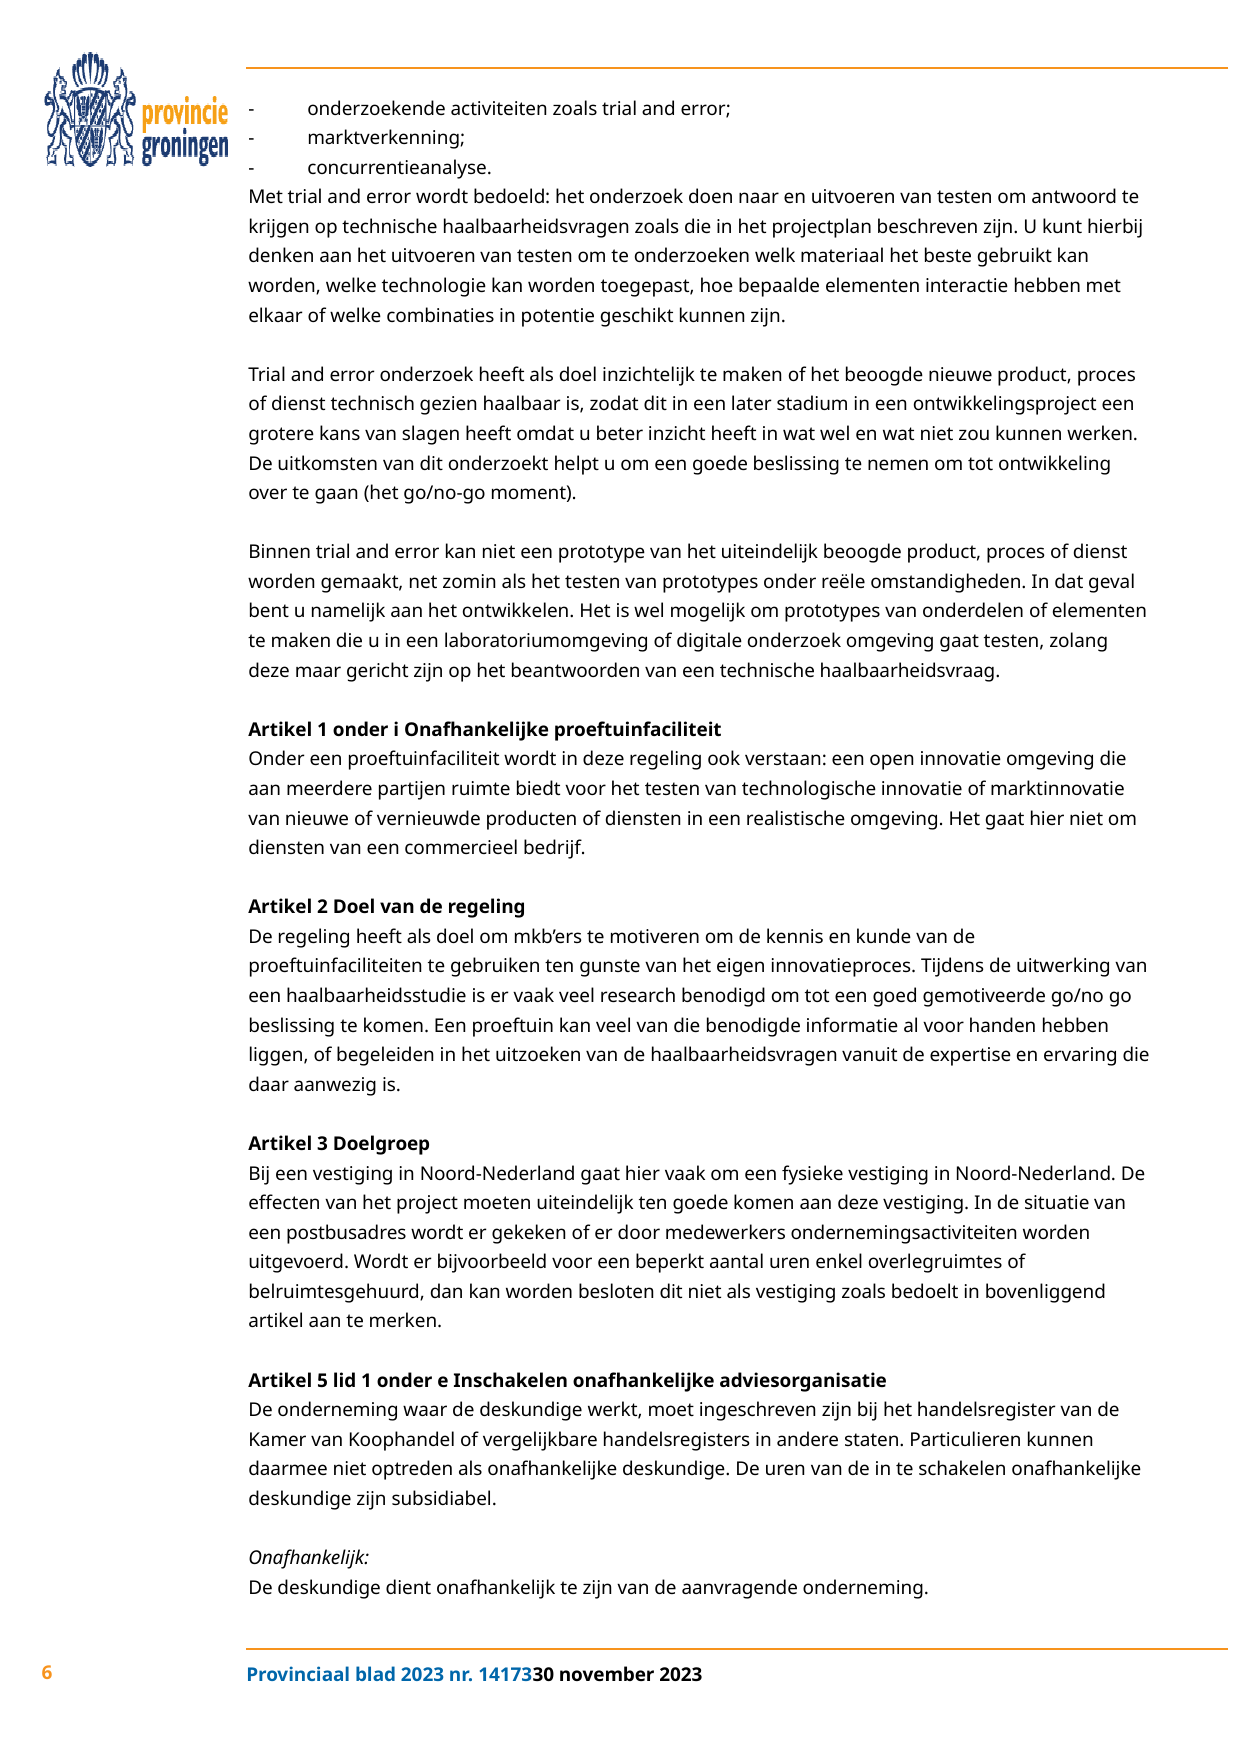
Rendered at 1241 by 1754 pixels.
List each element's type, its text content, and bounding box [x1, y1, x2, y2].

text Binnen trial and error kan niet een prototype van het uiteindelijk beoogde product, proces of dienst worden gemaakt, net zomin als het testen van prototypes onder reële omstandigheden. In dat geval bent u namelijk aan het ontwikkelen. Het is wel mogelijk om prototypes van onderdelen of elementen te maken die u in een laboratoriumomgeving of digitale onderzoek omgeving gaat testen, zolang deze maar gericht zijn op het beantwoorden van een technische haalbaarheidsvraag. [248, 538, 1152, 683]
picture [41, 47, 231, 172]
text Onder een proeftuinfaciliteit wordt in deze regeling ook verstaan: een open innovatie omgeving die aan meerdere partijen ruimte biedt voor het testen van technologische innovatie of marktinnovatie van nieuwe of vernieuwde producten of diensten in een realistische omgeving. Het gaat hier niet om diensten van een commercieel bedrijf. [248, 746, 1152, 860]
text Artikel 2 Doel van de regeling [248, 893, 1152, 919]
list onderzoekende activiteiten zoals trial and error; [248, 95, 1152, 121]
text De regeling heeft als doel om mkb’ers te motiveren om de kennis en kunde van de proeftuinfaciliteiten te gebruiken ten gunste van het eigen innovatieproces. Tijdens de uitwerking van een haalbaarheidsstudie is er vaak veel research benodigd om tot een goed gemotiveerde go/no go beslissing te komen. Een proeftuin kan veel van die benodigde informatie al voor handen hebben liggen, of begeleiden in het uitzoeken van de haalbaarheidsvragen vanuit de expertise en ervaring die daar aanwezig is. [248, 923, 1152, 1097]
text De deskundige dient onafhankelijk te zijn van de aanvragende onderneming. [248, 1574, 1152, 1600]
text De onderneming waar de deskundige werkt, moet ingeschreven zijn bij het handelsregister van de Kamer van Koophandel of vergelijkbare handelsregisters in andere staten. Particulieren kunnen daarmee niet optreden als onafhankelijke deskundige. De uren van de in te schakelen onafhankelijke deskundige zijn subsidiabel. [248, 1396, 1152, 1511]
text Bij een vestiging in Noord-Nederland gaat hier vaak om een fysieke vestiging in Noord-Nederland. De effecten van het project moeten uiteindelijk ten goede komen aan deze vestiging. In de situatie van een postbusadres wordt er gekeken of er door medewerkers ondernemingsactiviteiten worden uitgevoerd. Wordt er bijvoorbeeld voor een beperkt aantal uren enkel overlegruimtes of belruimtesgehuurd, dan kan worden besloten dit niet als vestiging zoals bedoelt in bovenliggend artikel aan te merken. [248, 1160, 1152, 1333]
list marktverkenning; [248, 124, 1152, 150]
text Trial and error onderzoek heeft als doel inzichtelijk te maken of het beoogde nieuwe product, proces of dienst technisch gezien haalbaar is, zodat dit in een later stadium in een ontwikkelingsproject een grotere kans van slagen heeft omdat u beter inzicht heeft in wat wel en wat niet zou kunnen werken. De uitkomsten van dit onderzoekt helpt u om een goede beslissing te nemen om tot ontwikkeling over te gaan (het go/no-go moment). [248, 361, 1152, 505]
list concurrentieanalyse. [248, 154, 1152, 180]
text Artikel 3 Doelgroep [248, 1130, 1152, 1156]
text Onafhankelijk: [248, 1544, 1152, 1570]
text Artikel 5 lid 1 onder e Inschakelen onafhankelijke adviesorganisatie [248, 1367, 1152, 1393]
text Artikel 1 onder i Onafhankelijke proeftuinfaciliteit [248, 716, 1152, 742]
text Met trial and error wordt bedoeld: het onderzoek doen naar en uitvoeren van testen om antwoord te krijgen op technische haalbaarheidsvragen zoals die in het projectplan beschreven zijn. U kunt hierbij denken aan het uitvoeren van testen om te onderzoeken welk materiaal het beste gebruikt kan worden, welke technologie kan worden toegepast, hoe bepaalde elementen interactie hebben met elkaar of welke combinaties in potentie geschikt kunnen zijn. [248, 183, 1152, 328]
